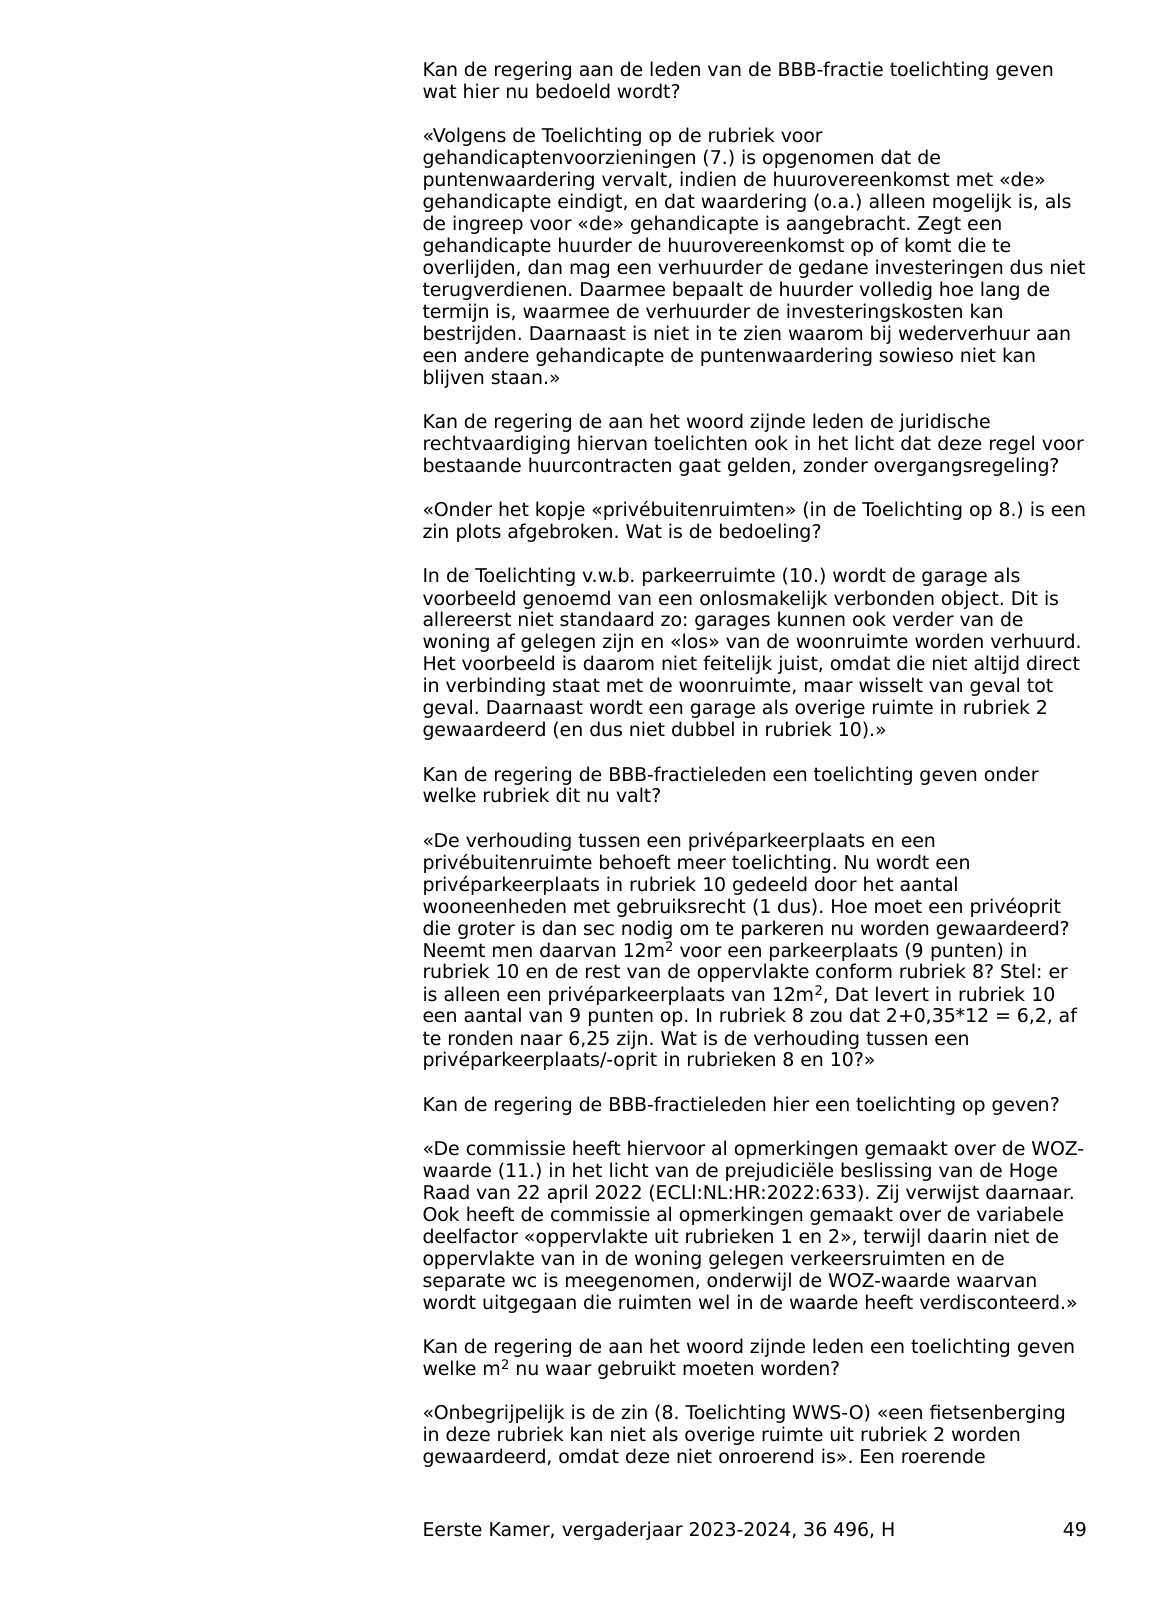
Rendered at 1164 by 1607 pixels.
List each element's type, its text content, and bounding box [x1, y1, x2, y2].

text «De commissie heeft hiervoor al opmerkingen gemaakt over de WOZ-waarde (11.) in het licht van de prejudiciële beslissing van de Hoge Raad van 22 april 2022 (ECLl:NL:HR:2022:633). Zij verwijst daarnaar. Ook heeft de commissie al opmerkingen gemaakt over de variabele deelfactor «oppervlakte uit rubrieken 1 en 2», terwijl daarin niet de oppervlakte van in de woning gelegen verkeersruimten en de separate wc is meegenomen, onderwijl de WOZ-waarde waarvan wordt uitgegaan die ruimten wel in de waarde heeft verdisconteerd.» [422, 1138, 1087, 1313]
text Kan de regering aan de leden van de BBB-fractie toelichting geven wat hier nu bedoeld wordt? [422, 59, 1087, 103]
text «Volgens de Toelichting op de rubriek voor gehandicaptenvoorzieningen (7.) is opgenomen dat de puntenwaardering vervalt, indien de huurovereenkomst met «de» gehandicapte eindigt, en dat waardering (o.a.) alleen mogelijk is, als de ingreep voor «de» gehandicapte is aangebracht. Zegt een gehandicapte huurder de huurovereenkomst op of komt die te overlijden, dan mag een verhuurder de gedane investeringen dus niet terugverdienen. Daarmee bepaalt de huurder volledig hoe lang de termijn is, waarmee de verhuurder de investeringskosten kan bestrijden. Daarnaast is niet in te zien waarom bij wederverhuur aan een andere gehandicapte de puntenwaardering sowieso niet kan blijven staan.» [422, 125, 1087, 389]
text Kan de regering de aan het woord zijnde leden een toelichting geven welke m2 nu waar gebruikt moeten worden? [422, 1336, 1087, 1380]
text Kan de regering de aan het woord zijnde leden de juridische rechtvaardiging hiervan toelichten ook in het licht dat deze regel voor bestaande huurcontracten gaat gelden, zonder overgangsregeling? [422, 411, 1087, 477]
text «Onbegrijpelijk is de zin (8. Toelichting WWS-O) «een fietsenberging in deze rubriek kan niet als overige ruimte uit rubriek 2 worden gewaardeerd, omdat deze niet onroerend is». Een roerende [422, 1402, 1087, 1468]
text Kan de regering de BBB-fractieleden hier een toelichting op geven? [422, 1093, 1087, 1116]
text «Onder het kopje «privébuitenruimten» (in de Toelichting op 8.) is een zin plots afgebroken. Wat is de bedoeling? [422, 499, 1087, 543]
text Kan de regering de BBB-fractieleden een toelichting geven onder welke rubriek dit nu valt? [422, 763, 1087, 807]
text «De verhouding tussen een privéparkeerplaats en een privébuitenruimte behoeft meer toelichting. Nu wordt een privéparkeerplaats in rubriek 10 gedeeld door het aantal wooneenheden met gebruiksrecht (1 dus). Hoe moet een privéoprit die groter is dan sec nodig om te parkeren nu worden gewaardeerd? Neemt men daarvan 12m2 voor een parkeerplaats (9 punten) in rubriek 10 en de rest van de oppervlakte conform rubriek 8? Stel: er is alleen een privéparkeerplaats van 12m2, Dat levert in rubriek 10 een aantal van 9 punten op. In rubriek 8 zou dat 2+0,35*12 = 6,2, af te ronden naar 6,25 zijn. Wat is de verhouding tussen een privéparkeerplaats/-oprit in rubrieken 8 en 10?» [422, 829, 1087, 1071]
text In de Toelichting v.w.b. parkeerruimte (10.) wordt de garage als voorbeeld genoemd van een onlosmakelijk verbonden object. Dit is allereerst niet standaard zo: garages kunnen ook verder van de woning af gelegen zijn en «los» van de woonruimte worden verhuurd. Het voorbeeld is daarom niet feitelijk juist, omdat die niet altijd direct in verbinding staat met de woonruimte, maar wisselt van geval tot geval. Daarnaast wordt een garage als overige ruimte in rubriek 2 gewaardeerd (en dus niet dubbel in rubriek 10).» [422, 565, 1087, 741]
